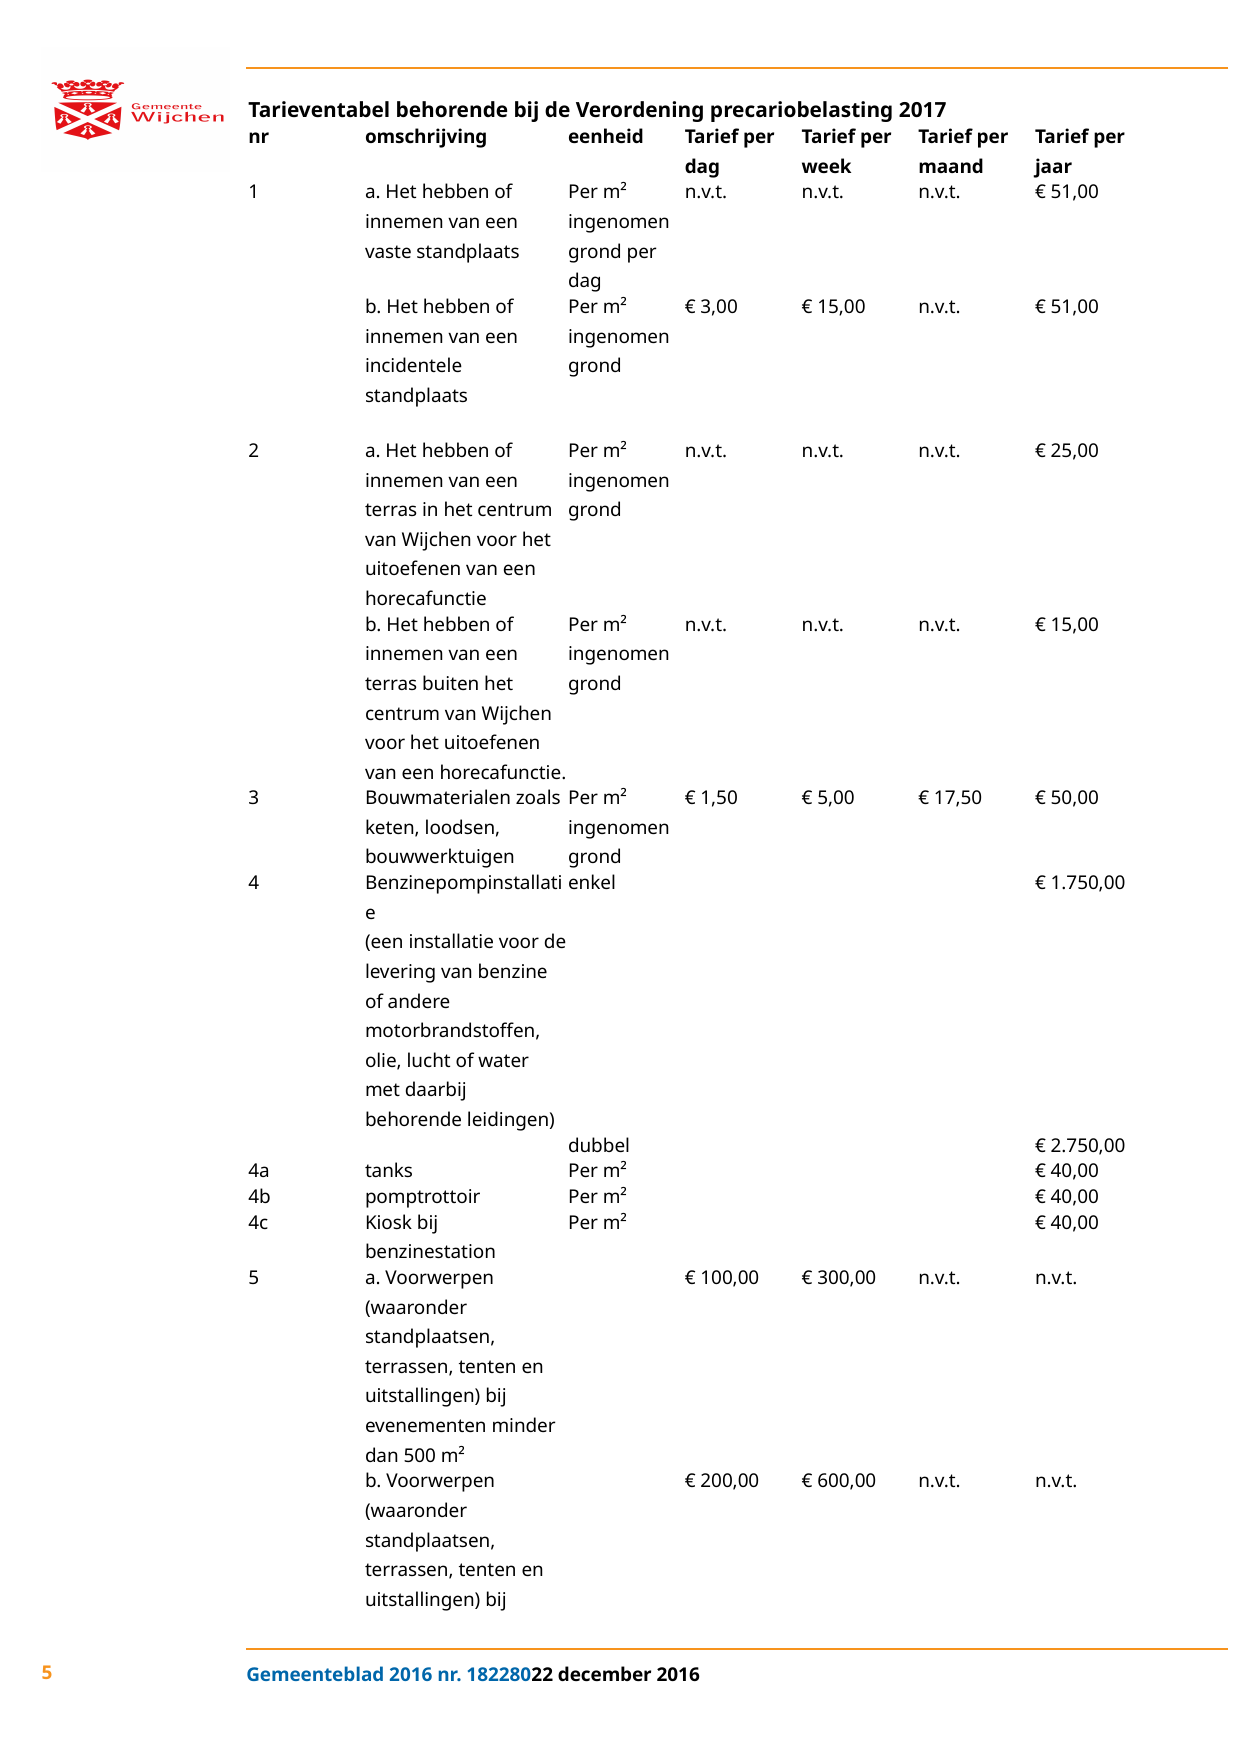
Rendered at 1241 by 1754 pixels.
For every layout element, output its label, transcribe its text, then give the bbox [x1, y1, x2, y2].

table_cell [685, 1183, 801, 1209]
table_cell [918, 1132, 1035, 1158]
table_cell € 40,00 [1035, 1183, 1152, 1209]
table_cell n.v.t. [685, 611, 801, 784]
table_cell € 50,00 [1035, 785, 1152, 869]
table_cell b. Het hebben of innemen van een incidentele standplaats [365, 293, 568, 437]
table_cell 4c [248, 1209, 365, 1264]
table_cell n.v.t. [918, 437, 1035, 611]
table_header nr [248, 124, 365, 179]
table_cell b. Het hebben of innemen van een terras buiten het centrum van Wijchen voor het uitoefenen van een horecafunctie. [365, 611, 568, 784]
table_cell [801, 870, 918, 1132]
table_cell n.v.t. [918, 1264, 1035, 1468]
table_cell n.v.t. [801, 179, 918, 293]
table_cell € 600,00 [801, 1468, 918, 1612]
table_cell € 2.750,00 [1035, 1132, 1152, 1158]
table_cell [248, 1132, 365, 1158]
table_cell n.v.t. [685, 179, 801, 293]
table_cell n.v.t. [918, 179, 1035, 293]
table_cell n.v.t. [685, 437, 801, 611]
table_cell 2 [248, 437, 365, 611]
table_cell € 200,00 [685, 1468, 801, 1612]
table_cell 4a [248, 1158, 365, 1183]
table_cell [685, 870, 801, 1132]
table_cell pomptrottoir [365, 1183, 568, 1209]
table_cell b. Voorwerpen (waaronder standplaatsen, terrassen, tenten en uitstallingen) bij [365, 1468, 568, 1612]
table_cell Per m² ingenomen grond [568, 611, 684, 784]
table_cell tanks [365, 1158, 568, 1183]
table_cell dubbel [568, 1132, 684, 1158]
table_header Tarief per jaar [1035, 124, 1152, 179]
table_cell [918, 1183, 1035, 1209]
table_cell € 51,00 [1035, 293, 1152, 437]
table_cell [801, 1158, 918, 1183]
table_cell Kiosk bij benzinestation [365, 1209, 568, 1264]
table_cell Per m² [568, 1158, 684, 1183]
table_cell Per m² ingenomen grond [568, 293, 684, 437]
table_cell [685, 1158, 801, 1183]
table_cell € 40,00 [1035, 1158, 1152, 1183]
table_cell € 25,00 [1035, 437, 1152, 611]
table_header Tarief per dag [685, 124, 801, 179]
table_cell [685, 1132, 801, 1158]
table_cell a. Het hebben of innemen van een terras in het centrum van Wijchen voor het uitoefenen van een horecafunctie [365, 437, 568, 611]
table_cell [248, 1468, 365, 1612]
table_cell a. Voorwerpen (waaronder standplaatsen, terrassen, tenten en uitstallingen) bij evenementen minder dan 500 m² [365, 1264, 568, 1468]
table_cell Per m² [568, 1209, 684, 1264]
table_cell € 5,00 [801, 785, 918, 869]
table_header omschrijving [365, 124, 568, 179]
table_cell enkel [568, 870, 684, 1132]
table_cell [801, 1209, 918, 1264]
table_cell € 51,00 [1035, 179, 1152, 293]
table_cell n.v.t. [801, 611, 918, 784]
table_cell [918, 870, 1035, 1132]
table_cell [918, 1158, 1035, 1183]
table_cell [365, 1132, 568, 1158]
text Tarieventabel behorende bij de Verordening precariobelasting 2017 [248, 95, 1152, 123]
table_cell € 15,00 [1035, 611, 1152, 784]
table_cell 1 [248, 179, 365, 293]
table_header eenheid [568, 124, 684, 179]
table_cell € 100,00 [685, 1264, 801, 1468]
table_cell n.v.t. [918, 611, 1035, 784]
table_cell n.v.t. [918, 293, 1035, 437]
table_cell 4 [248, 870, 365, 1132]
table_cell € 3,00 [685, 293, 801, 437]
table_cell [568, 1468, 684, 1612]
table_cell n.v.t. [918, 1468, 1035, 1612]
table_cell n.v.t. [1035, 1264, 1152, 1468]
table_cell [685, 1209, 801, 1264]
table_cell 5 [248, 1264, 365, 1468]
table_cell € 40,00 [1035, 1209, 1152, 1264]
table_cell Per m² ingenomen grond [568, 785, 684, 869]
table_cell [248, 611, 365, 784]
table_cell 4b [248, 1183, 365, 1209]
table_cell [801, 1132, 918, 1158]
table_cell € 1.750,00 [1035, 870, 1152, 1132]
table_cell [801, 1183, 918, 1209]
table_cell Per m² [568, 1183, 684, 1209]
table_cell [568, 1264, 684, 1468]
table_cell Per m² ingenomen grond per dag [568, 179, 684, 293]
table_header Tarief per week [801, 124, 918, 179]
picture [41, 47, 231, 172]
table_cell n.v.t. [801, 437, 918, 611]
table_cell € 1,50 [685, 785, 801, 869]
table_cell n.v.t. [1035, 1468, 1152, 1612]
table_cell 3 [248, 785, 365, 869]
table_cell € 300,00 [801, 1264, 918, 1468]
table_cell € 15,00 [801, 293, 918, 437]
table_header Tarief per maand [918, 124, 1035, 179]
table_cell Bouwmaterialen zoals keten, loodsen, bouwwerktuigen [365, 785, 568, 869]
table_cell [248, 293, 365, 437]
table_cell [918, 1209, 1035, 1264]
table_cell Benzinepompinstallatie (een installatie voor de levering van benzine of andere motorbrandstoffen, olie, lucht of water met daarbij behorende leidingen) [365, 870, 568, 1132]
table_cell € 17,50 [918, 785, 1035, 869]
table_cell a. Het hebben of innemen van een vaste standplaats [365, 179, 568, 293]
table_cell Per m² ingenomen grond [568, 437, 684, 611]
